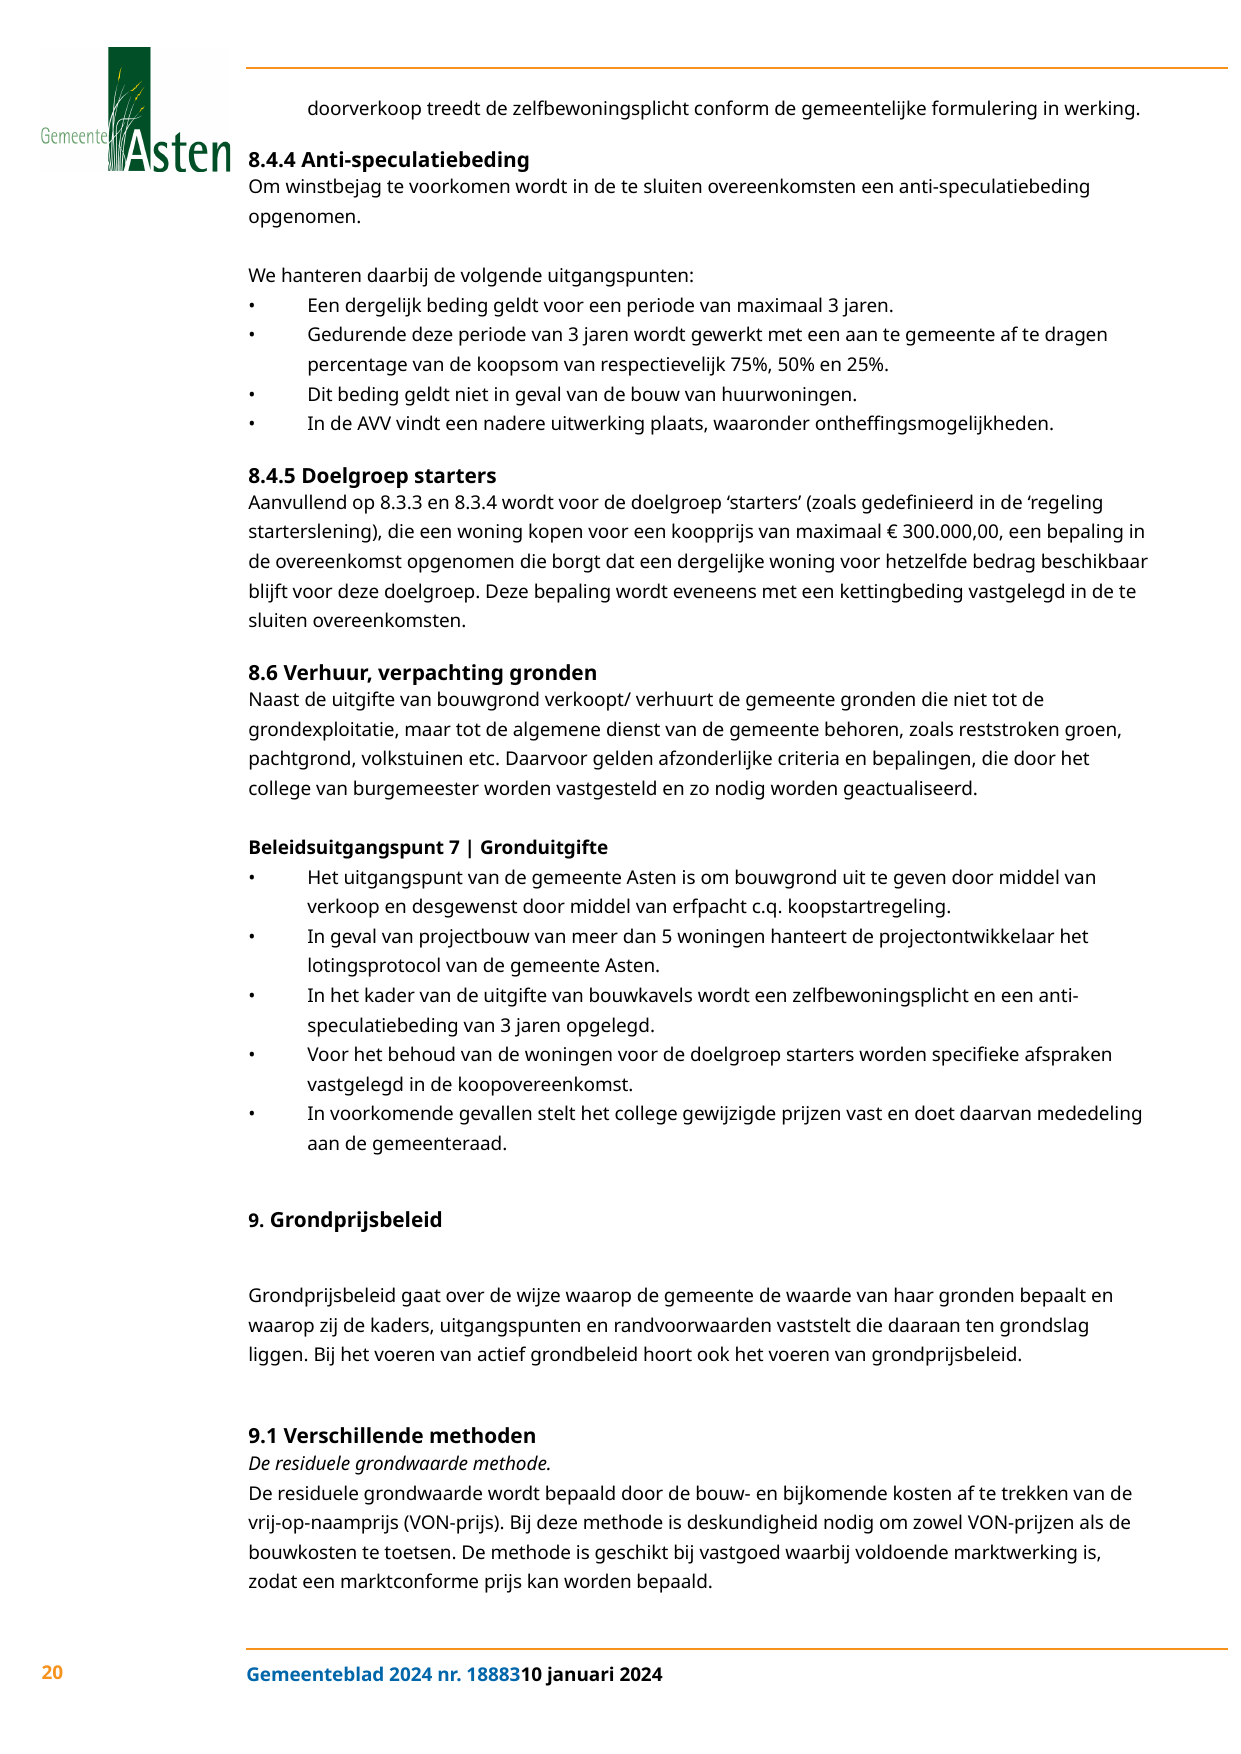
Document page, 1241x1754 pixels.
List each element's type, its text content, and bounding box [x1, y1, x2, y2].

text We hanteren daarbij de volgende uitgangspunten: [248, 262, 1152, 288]
list doorverkoop treedt de zelfbewoningsplicht conform de gemeentelijke formulering in werking. [248, 95, 1152, 121]
list Dit beding geldt niet in geval van de bouw van huurwoningen. [248, 381, 1152, 406]
text Naast de uitgifte van bouwgrond verkoopt/ verhuurt de gemeente gronden die niet tot de grondexploitatie, maar tot de algemene dienst van de gemeente behoren, zoals reststroken groen, pachtgrond, volkstuinen etc. Daarvoor gelden afzonderlijke criteria en bepalingen, die door het college van burgemeester worden vastgesteld en zo nodig worden geactualiseerd. [248, 686, 1152, 801]
text De residuele grondwaarde wordt bepaald door de bouw- en bijkomende kosten af te trekken van de vrij-op-naamprijs (VON-prijs). Bij deze methode is deskundigheid nodig om zowel VON-prijzen als de bouwkosten te toetsen. De methode is geschikt bij vastgoed waarbij voldoende marktwerking is, zodat een marktconforme prijs kan worden bepaald. [248, 1480, 1152, 1594]
text 9. Grondprijsbeleid [248, 1205, 1152, 1233]
picture [41, 47, 231, 172]
text 8.6 Verhuur, verpachting gronden [248, 658, 1152, 686]
text De residuele grondwaarde methode. [248, 1450, 1152, 1476]
text Aanvullend op 8.3.3 en 8.3.4 wordt voor de doelgroep ‘starters’ (zoals gedefinieerd in de ‘regeling starterslening), die een woning kopen voor een koopprijs van maximaal € 300.000,00, een bepaling in de overeenkomst opgenomen die borgt dat een dergelijke woning voor hetzelfde bedrag beschikbaar blijft voor deze doelgroep. Deze bepaling wordt eveneens met een kettingbeding vastgelegd in de te sluiten overeenkomsten. [248, 489, 1152, 633]
text Grondprijsbeleid gaat over de wijze waarop de gemeente de waarde van haar gronden bepaalt en waarop zij de kaders, uitgangspunten en randvoorwaarden vaststelt die daaraan ten grondslag liggen. Bij het voeren van actief grondbeleid hoort ook het voeren van grondprijsbeleid. [248, 1282, 1152, 1367]
list Gedurende deze periode van 3 jaren wordt gewerkt met een aan te gemeente af te dragen percentage van de koopsom van respectievelijk 75%, 50% en 25%. [248, 322, 1152, 377]
text 8.4.4 Anti-speculatiebeding [248, 145, 1152, 174]
text 8.4.5 Doelgroep starters [248, 461, 1152, 489]
table_header Beleidsuitgangspunt 7 | Gronduitgifte Het uitgangspunt van de gemeente Asten is om bouwgrond uit te geven door middel van verkoop en desgewenst door middel van erfpacht c.q. koopstartregeling. In geval van projectbouw van meer dan 5 woningen hanteert de projectontwikkelaar het lotingsprotocol van de gemeente Asten. In het kader van de uitgifte van bouwkavels wordt een zelfbewoningsplicht en een anti-speculatiebeding van 3 jaren opgelegd. Voor het behoud van de woningen voor de doelgroep starters worden specifieke afspraken vastgelegd in de koopovereenkomst. In voorkomende gevallen stelt het college gewijzigde prijzen vast en doet daarvan mededeling aan de gemeenteraad. [248, 834, 1152, 1156]
text Om winstbejag te voorkomen wordt in de te sluiten overeenkomsten een anti-speculatiebeding opgenomen. [248, 174, 1152, 229]
list In de AVV vindt een nadere uitwerking plaats, waaronder ontheffingsmogelijkheden. [248, 410, 1152, 436]
list Een dergelijk beding geldt voor een periode van maximaal 3 jaren. [248, 292, 1152, 318]
text 9.1 Verschillende methoden [248, 1422, 1152, 1450]
